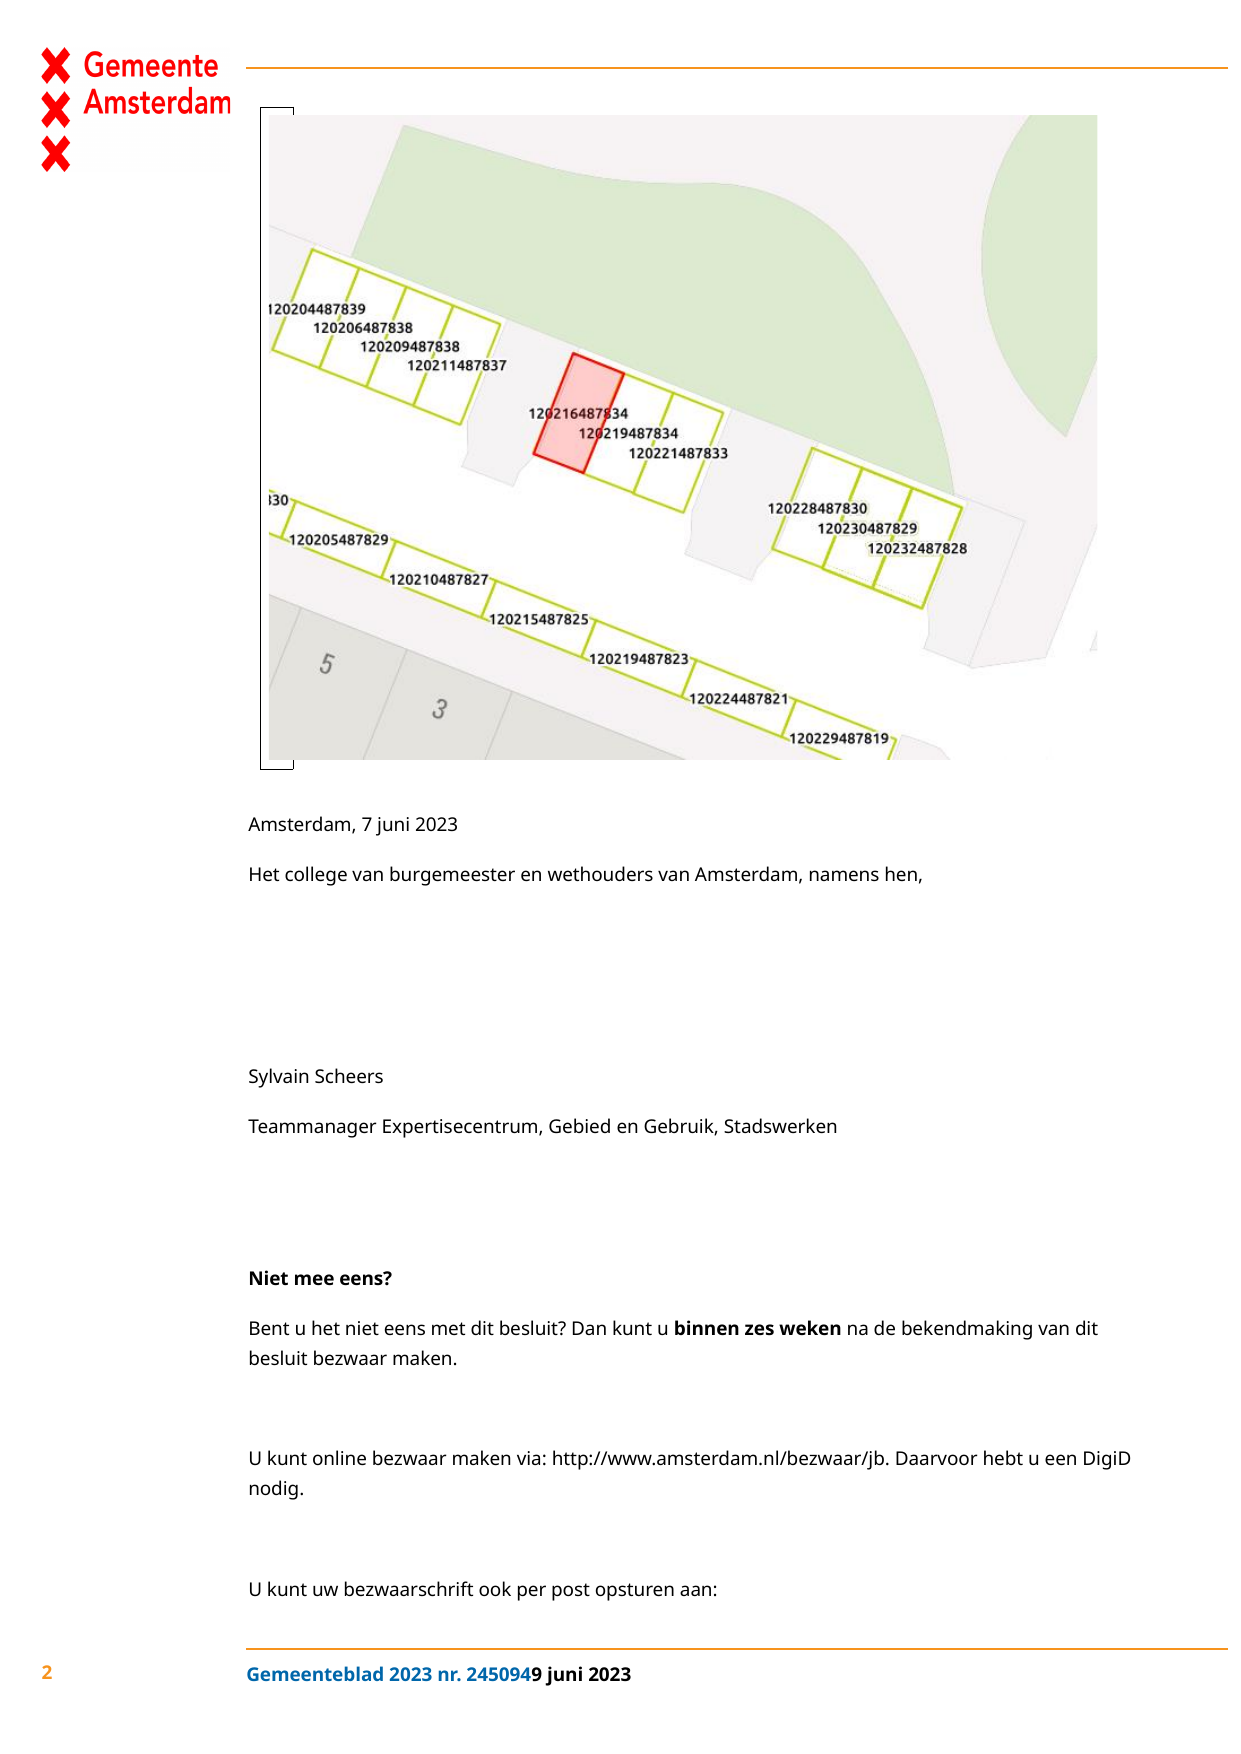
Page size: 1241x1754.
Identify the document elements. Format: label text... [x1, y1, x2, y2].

text Niet mee eens? [248, 1265, 1152, 1291]
text Het college van burgemeester en wethouders van Amsterdam, namens hen, [248, 861, 1152, 887]
text Sylvain Scheers [248, 1063, 1152, 1089]
text U kunt online bezwaar maken via: http://www.amsterdam.nl/bezwaar/jb. Daarvoor hebt u een DigiD nodig. [248, 1446, 1152, 1501]
text Amsterdam, 7 juni 2023 [248, 811, 1152, 837]
picture [41, 47, 231, 172]
text Teammanager Expertisecentrum, Gebied en Gebruik, Stadswerken [248, 1113, 1152, 1139]
text U kunt uw bezwaarschrift ook per post opsturen aan: [248, 1576, 1152, 1602]
text Bent u het niet eens met dit besluit? Dan kunt u binnen zes weken na de bekendmaking van dit besluit bezwaar maken. [248, 1315, 1152, 1371]
picture [268, 115, 1098, 760]
